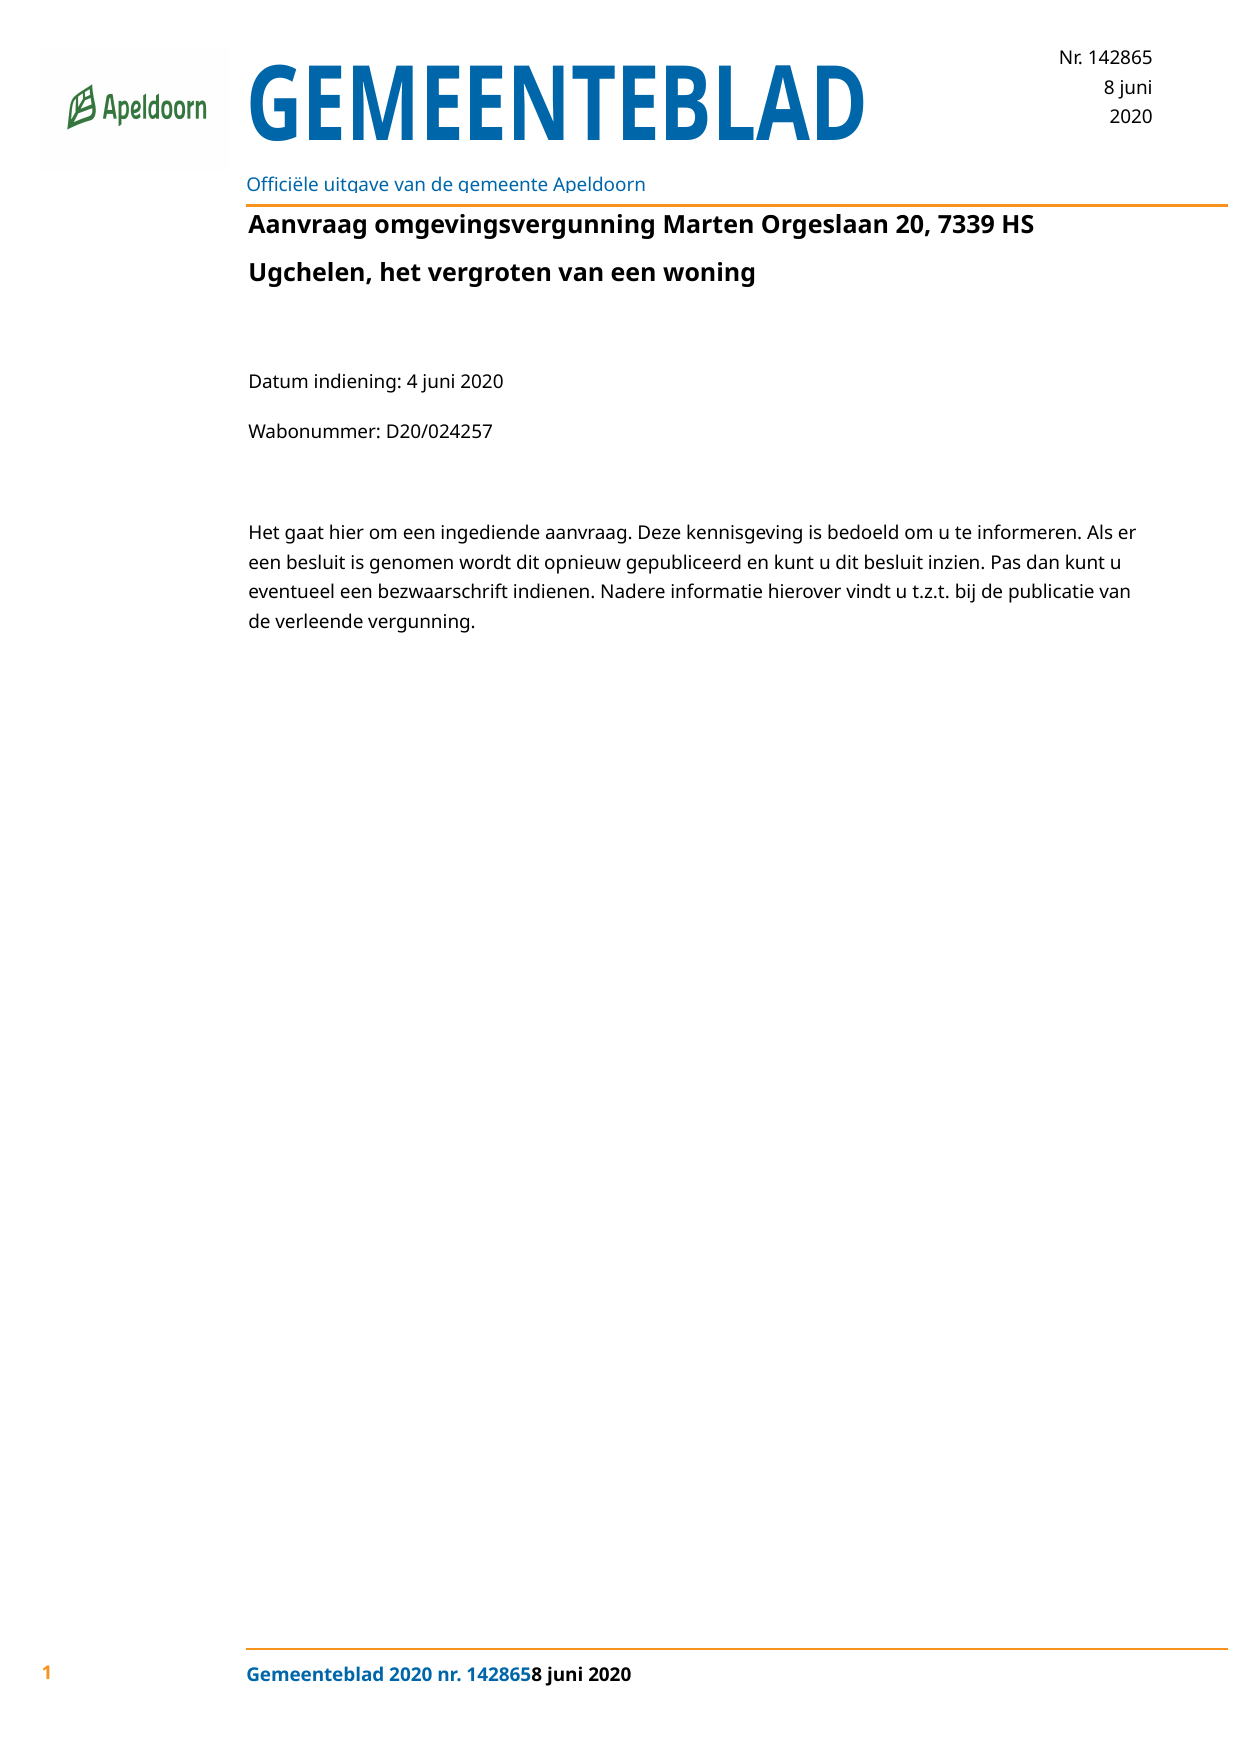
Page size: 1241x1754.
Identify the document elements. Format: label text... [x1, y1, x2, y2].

text Aanvraag omgevingsvergunning Marten Orgeslaan 20, 7339 HS Ugchelen, het vergroten van een woning [248, 207, 1152, 288]
text Datum indiening: 4 juni 2020 [248, 368, 1152, 394]
text Het gaat hier om een ingediende aanvraag. Deze kennisgeving is bedoeld om u te informeren. Als er een besluit is genomen wordt dit opnieuw gepubliceerd en kunt u dit besluit inzien. Pas dan kunt u eventueel een bezwaarschrift indienen. Nadere informatie hierover vindt u t.z.t. bij de publicatie van de verleende vergunning. [248, 519, 1152, 634]
picture [41, 47, 231, 172]
text Wabonummer: D20/024257 [248, 419, 1152, 444]
